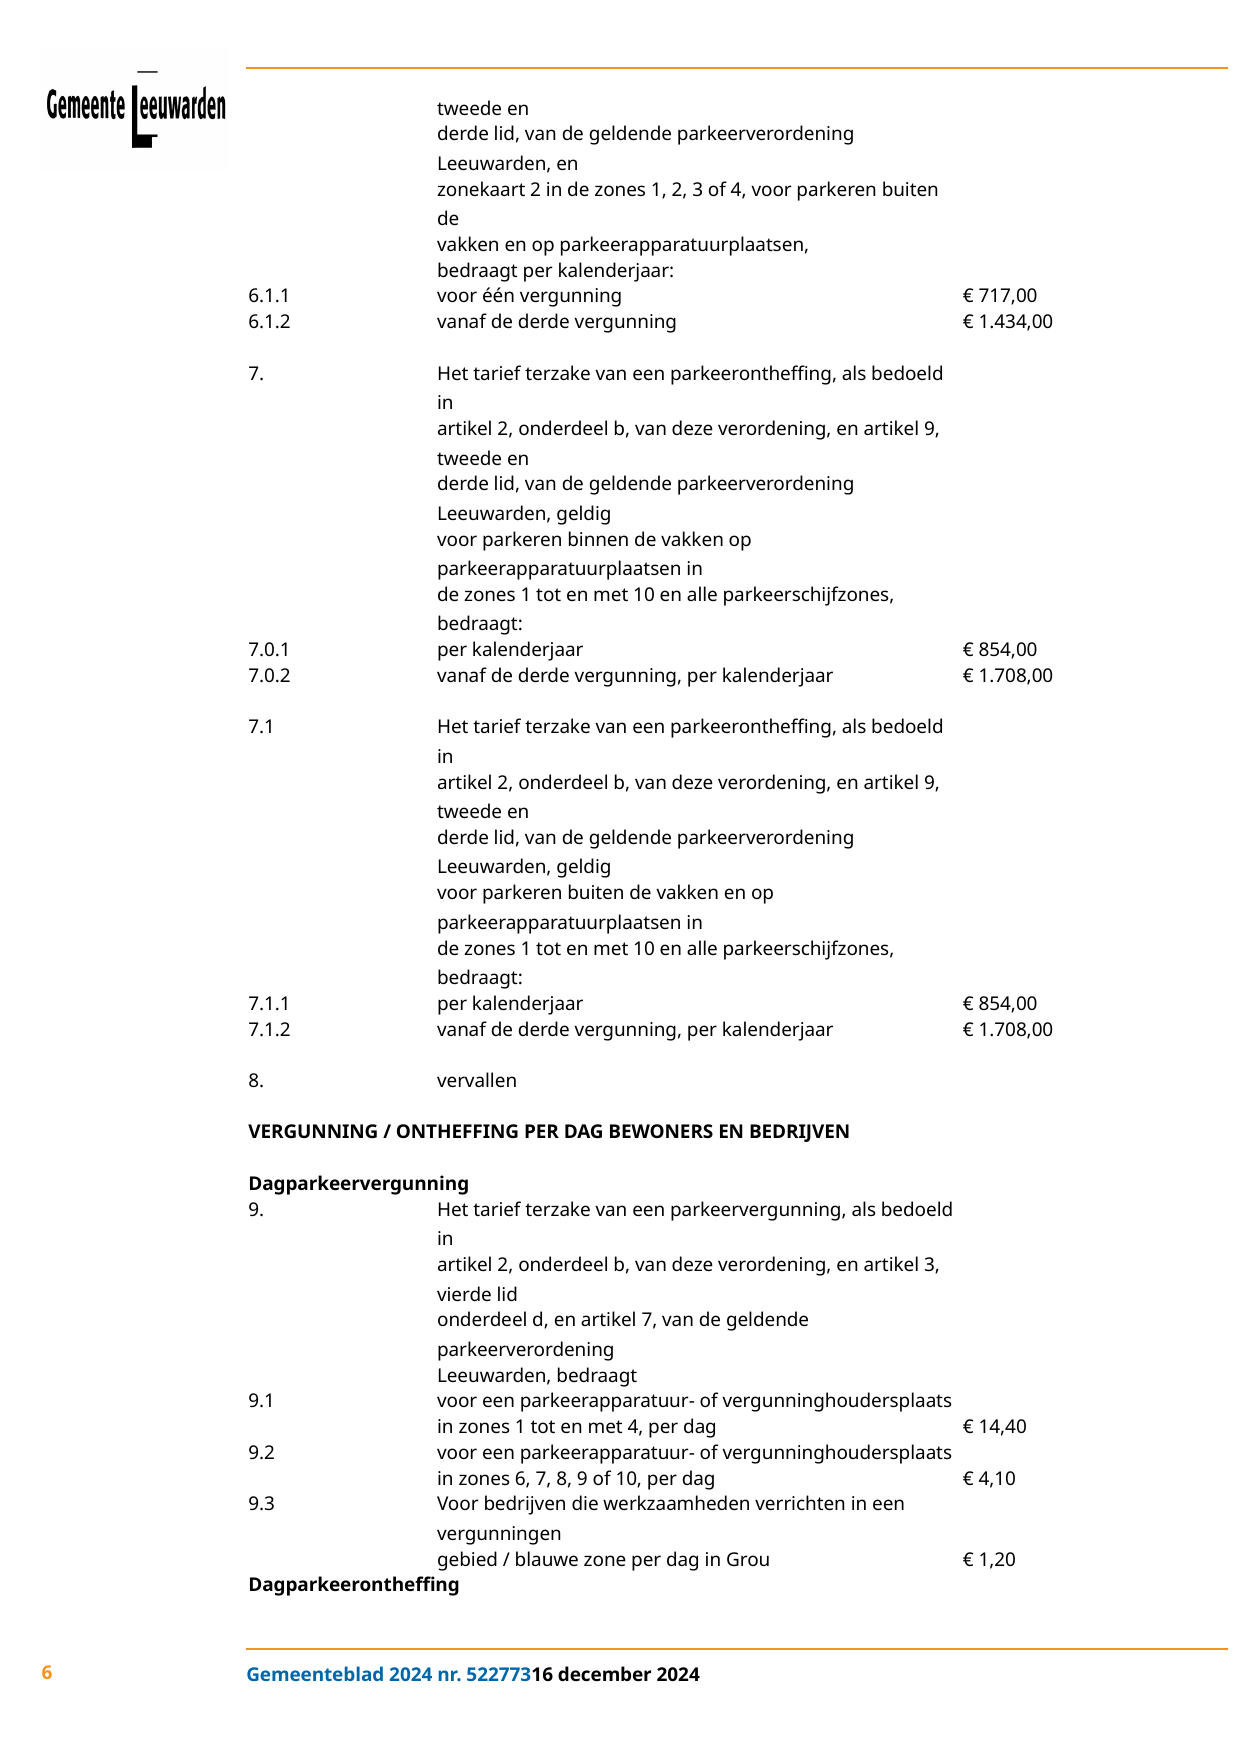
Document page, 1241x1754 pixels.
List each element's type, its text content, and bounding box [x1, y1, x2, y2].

table_cell [248, 257, 437, 283]
table_cell [248, 334, 437, 360]
table_cell [248, 470, 437, 526]
table_cell [248, 95, 437, 121]
table_cell € 854,00 [963, 990, 1152, 1016]
table_cell voor een parkeerapparatuur- of vergunninghoudersplaats [437, 1439, 963, 1465]
table_cell [963, 1491, 1152, 1546]
table_cell bedraagt per kalenderjaar: [437, 257, 963, 283]
table_cell € 14,40 [963, 1413, 1152, 1439]
table_cell € 1.708,00 [963, 662, 1152, 688]
table_cell [963, 688, 1152, 713]
table_cell € 1.434,00 [963, 308, 1152, 334]
table_cell voor parkeren binnen de vakken op parkeerapparatuurplaatsen in [437, 526, 963, 581]
table_cell [963, 1251, 1152, 1307]
table_cell [248, 688, 437, 713]
table_cell [248, 824, 437, 879]
table_cell de zones 1 tot en met 10 en alle parkeerschijfzones, bedraagt: [437, 581, 963, 636]
table_cell per kalenderjaar [437, 990, 963, 1016]
table_cell [248, 231, 437, 257]
table_cell [248, 176, 437, 231]
table_cell [437, 1145, 963, 1170]
table_cell [248, 1093, 437, 1119]
table_cell [963, 334, 1152, 360]
table_cell [963, 360, 1152, 415]
table_cell [963, 880, 1152, 935]
table_cell [963, 935, 1152, 990]
table_cell [248, 1465, 437, 1491]
table_cell derde lid, van de geldende parkeerverordening Leeuwarden, geldig [437, 470, 963, 526]
table_cell [963, 1362, 1152, 1388]
table_cell [963, 1196, 1152, 1251]
table_cell derde lid, van de geldende parkeerverordening Leeuwarden, geldig [437, 824, 963, 879]
table_cell artikel 2, onderdeel b, van deze verordening, en artikel 9, tweede en [437, 415, 963, 470]
table_cell [248, 1546, 437, 1572]
table_cell [963, 95, 1152, 121]
table_cell 8. [248, 1067, 437, 1093]
table_cell Het tarief terzake van een parkeerontheffing, als bedoeld in [437, 714, 963, 769]
table_cell Leeuwarden, bedraagt [437, 1362, 963, 1388]
table_cell € 717,00 [963, 283, 1152, 308]
table_cell [963, 1119, 1152, 1144]
table_cell in zones 1 tot en met 4, per dag [437, 1413, 963, 1439]
table_cell [963, 714, 1152, 769]
table_cell 7.0.1 [248, 636, 437, 662]
table_cell [963, 1093, 1152, 1119]
table_cell [963, 769, 1152, 824]
table_cell [963, 231, 1152, 257]
table_cell [437, 1093, 963, 1119]
table_cell [963, 121, 1152, 176]
table_cell 7.1 [248, 714, 437, 769]
table_cell 7. [248, 360, 437, 415]
table_cell VERGUNNING / ONTHEFFING PER DAG BEWONERS EN BEDRIJVEN [248, 1119, 963, 1144]
table_cell € 854,00 [963, 636, 1152, 662]
table_cell [248, 581, 437, 636]
table_cell vervallen [437, 1067, 963, 1093]
picture [41, 47, 231, 172]
table_cell [963, 1572, 1152, 1597]
table_cell [248, 769, 437, 824]
table_cell artikel 2, onderdeel b, van deze verordening, en artikel 9, tweede en [437, 769, 963, 824]
table_cell € 1.708,00 [963, 1016, 1152, 1042]
table_cell zonekaart 2 in de zones 1, 2, 3 of 4, voor parkeren buiten de [437, 176, 963, 231]
table_cell 7.1.1 [248, 990, 437, 1016]
table_cell vakken en op parkeerapparatuurplaatsen, [437, 231, 963, 257]
table_cell per kalenderjaar [437, 636, 963, 662]
table_cell 9. [248, 1196, 437, 1251]
table_cell [963, 1388, 1152, 1413]
table_cell [963, 526, 1152, 581]
table_cell € 1,20 [963, 1546, 1152, 1572]
table_cell Dagparkeerontheffing [248, 1572, 963, 1597]
table_cell 9.1 [248, 1388, 437, 1413]
table_cell Het tarief terzake van een parkeerontheffing, als bedoeld in [437, 360, 963, 415]
table_cell [437, 334, 963, 360]
table_cell voor een parkeerapparatuur- of vergunninghoudersplaats [437, 1388, 963, 1413]
table_cell [963, 1145, 1152, 1170]
table_cell Het tarief terzake van een parkeervergunning, als bedoeld in [437, 1196, 963, 1251]
table_cell 7.1.2 [248, 1016, 437, 1042]
table_cell [248, 526, 437, 581]
table_cell [248, 1251, 437, 1307]
table_cell [248, 1362, 437, 1388]
table_cell 9.3 [248, 1491, 437, 1546]
table_cell [963, 1439, 1152, 1465]
table_cell [248, 121, 437, 176]
table_cell vanaf de derde vergunning, per kalenderjaar [437, 662, 963, 688]
table_cell artikel 2, onderdeel b, van deze verordening, en artikel 3, vierde lid [437, 1251, 963, 1307]
table_cell [248, 935, 437, 990]
table_cell vanaf de derde vergunning, per kalenderjaar [437, 1016, 963, 1042]
table_cell [963, 176, 1152, 231]
table_cell [437, 688, 963, 713]
table_cell [963, 1170, 1152, 1196]
table_cell tweede en [437, 95, 963, 121]
table_cell [963, 581, 1152, 636]
table_cell [963, 415, 1152, 470]
table_cell in zones 6, 7, 8, 9 of 10, per dag [437, 1465, 963, 1491]
table_cell de zones 1 tot en met 10 en alle parkeerschijfzones, bedraagt: [437, 935, 963, 990]
table_cell [248, 415, 437, 470]
table_cell [963, 1042, 1152, 1067]
table_cell [248, 1042, 437, 1067]
table_cell [963, 257, 1152, 283]
table_cell [963, 1307, 1152, 1362]
table_cell 6.1.2 [248, 308, 437, 334]
table_cell voor één vergunning [437, 283, 963, 308]
table_cell 7.0.2 [248, 662, 437, 688]
table_cell [963, 470, 1152, 526]
table_cell [248, 1307, 437, 1362]
table_cell vanaf de derde vergunning [437, 308, 963, 334]
table_cell gebied / blauwe zone per dag in Grou [437, 1546, 963, 1572]
table_cell derde lid, van de geldende parkeerverordening Leeuwarden, en [437, 121, 963, 176]
table_cell Voor bedrijven die werkzaamheden verrichten in een vergunningen [437, 1491, 963, 1546]
table_cell voor parkeren buiten de vakken en op parkeerapparatuurplaatsen in [437, 880, 963, 935]
table_cell [248, 880, 437, 935]
table_cell [963, 824, 1152, 879]
table_cell [248, 1145, 437, 1170]
table_cell 9.2 [248, 1439, 437, 1465]
table_cell [248, 1413, 437, 1439]
table_cell [437, 1042, 963, 1067]
table_cell € 4,10 [963, 1465, 1152, 1491]
table_cell [963, 1067, 1152, 1093]
table_cell onderdeel d, en artikel 7, van de geldende parkeerverordening [437, 1307, 963, 1362]
table_cell Dagparkeervergunning [248, 1170, 963, 1196]
table_cell 6.1.1 [248, 283, 437, 308]
